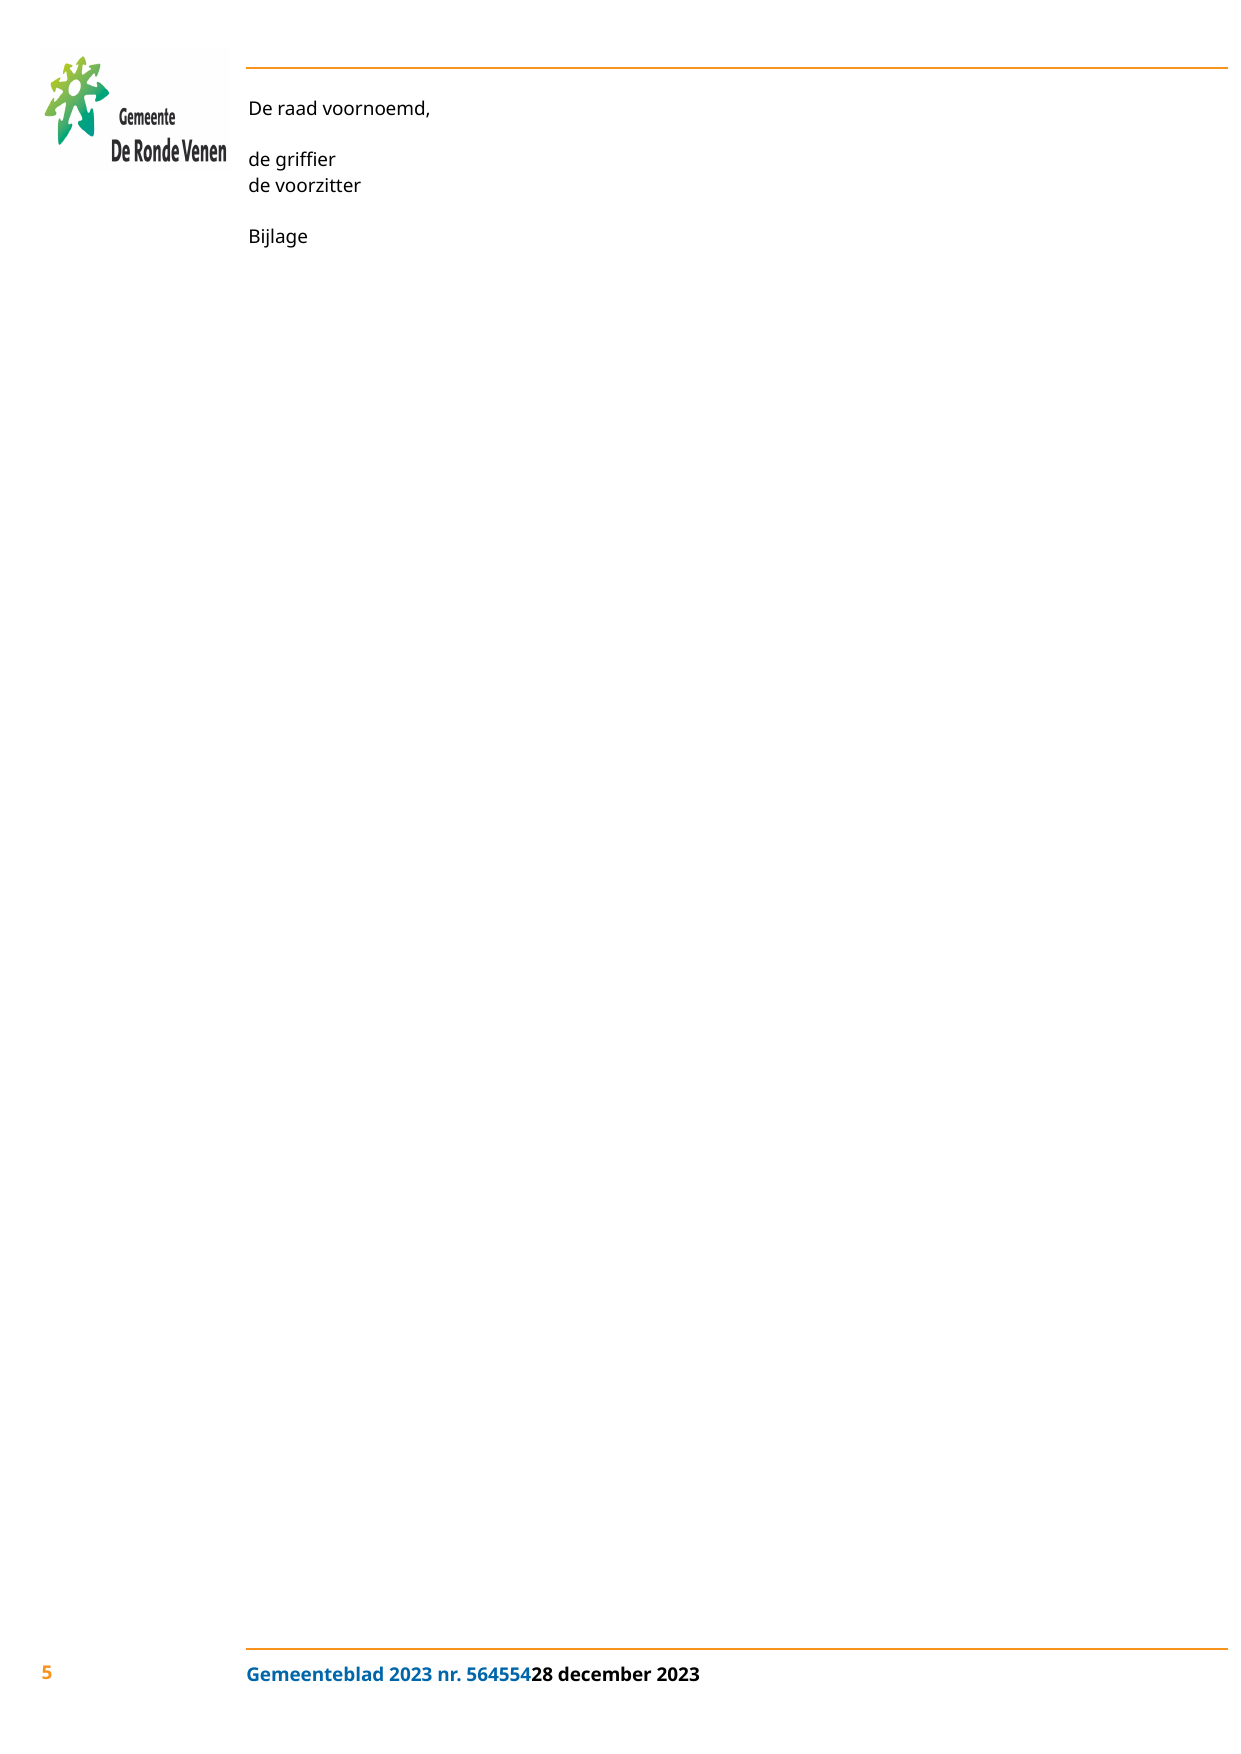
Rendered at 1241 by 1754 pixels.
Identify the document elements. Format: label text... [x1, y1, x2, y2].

text De raad voornoemd, [248, 95, 1152, 121]
picture [41, 47, 231, 172]
text Bijlage [248, 223, 1152, 249]
text de griffier [248, 146, 1152, 172]
text de voorzitter [248, 172, 1152, 198]
